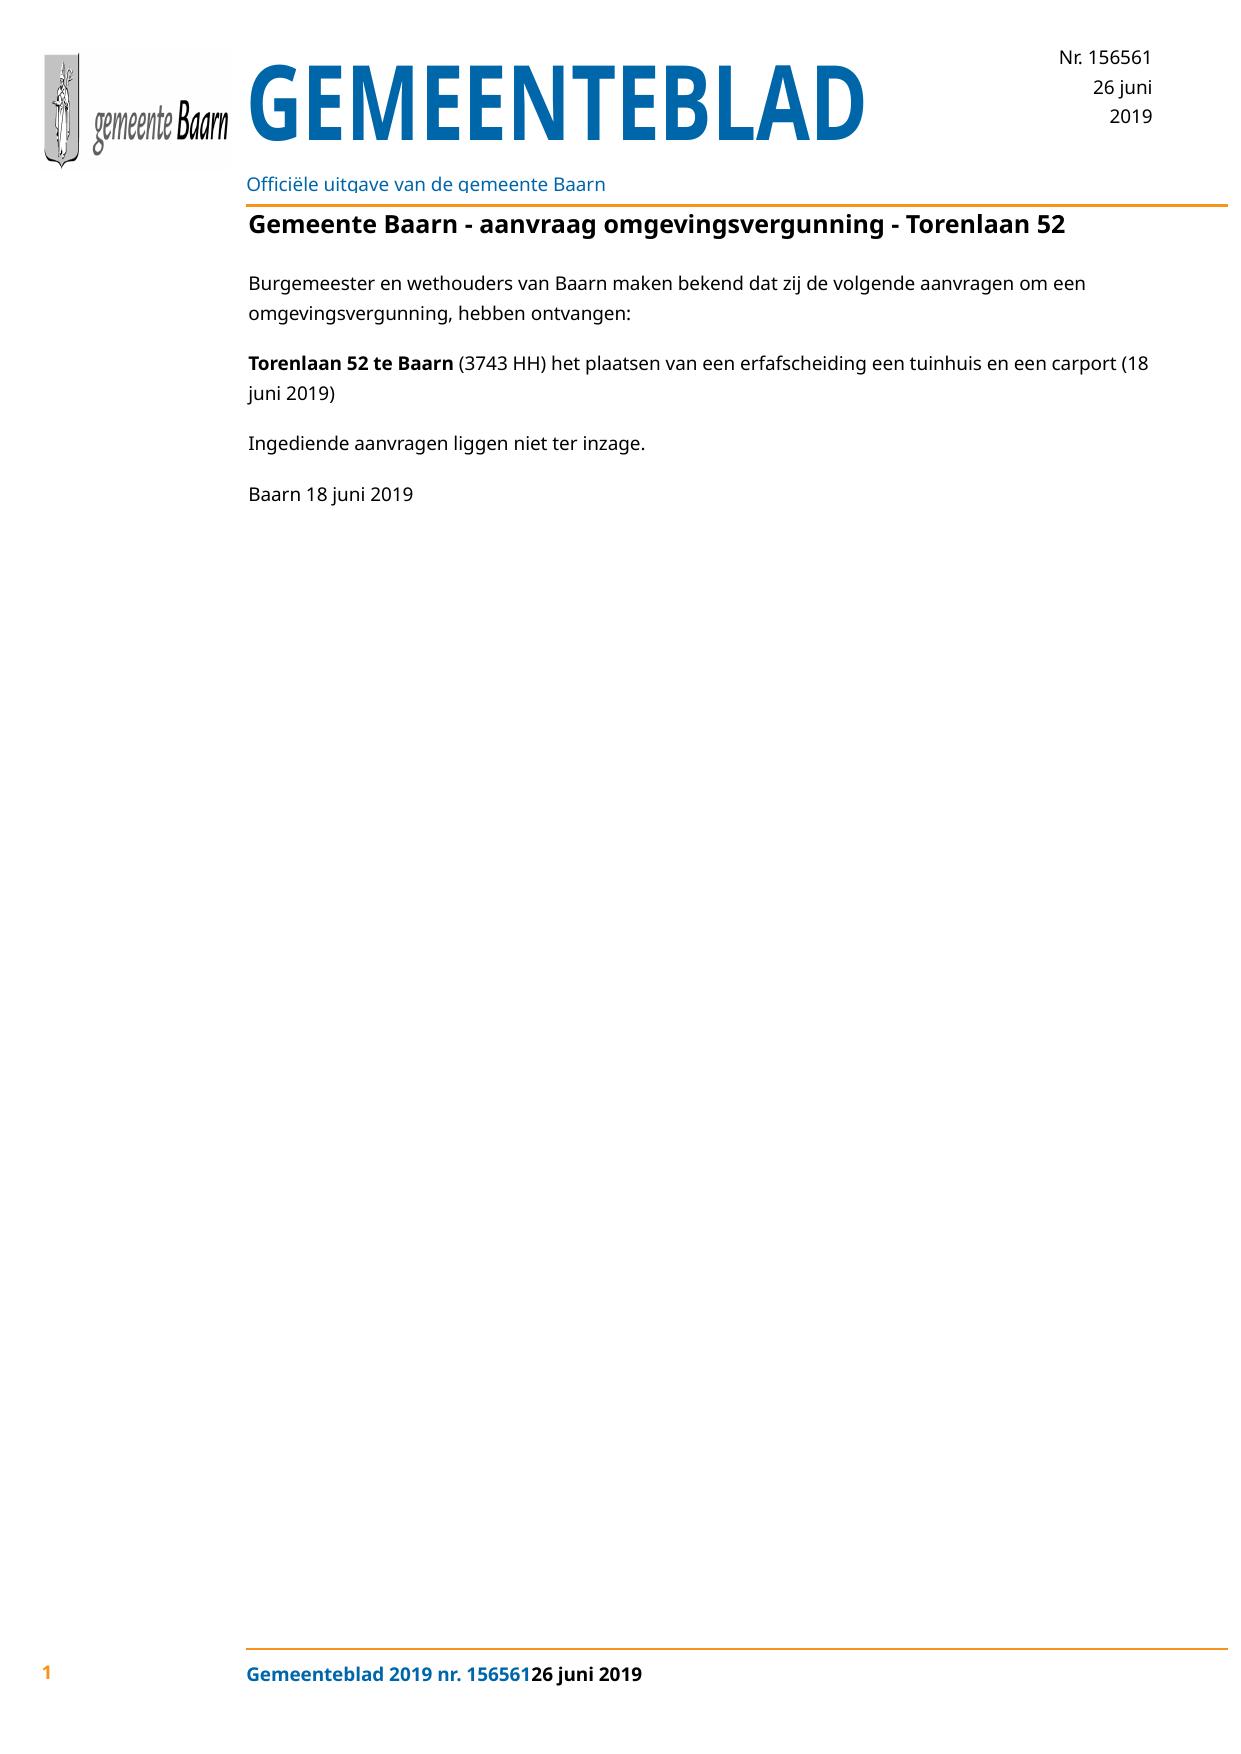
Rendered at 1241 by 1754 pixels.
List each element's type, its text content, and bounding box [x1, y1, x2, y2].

picture [41, 47, 231, 172]
text Baarn 18 juni 2019 [248, 481, 1152, 506]
text Torenlaan 52 te Baarn (3743 HH) het plaatsen van een erfafscheiding een tuinhuis en een carport (18 juni 2019) [248, 350, 1152, 406]
text Gemeente Baarn - aanvraag omgevingsvergunning - Torenlaan 52 [248, 207, 1152, 241]
text Burgemeester en wethouders van Baarn maken bekend dat zij de volgende aanvragen om een omgevingsvergunning, hebben ontvangen: [248, 270, 1152, 326]
text Ingediende aanvragen liggen niet ter inzage. [248, 430, 1152, 456]
